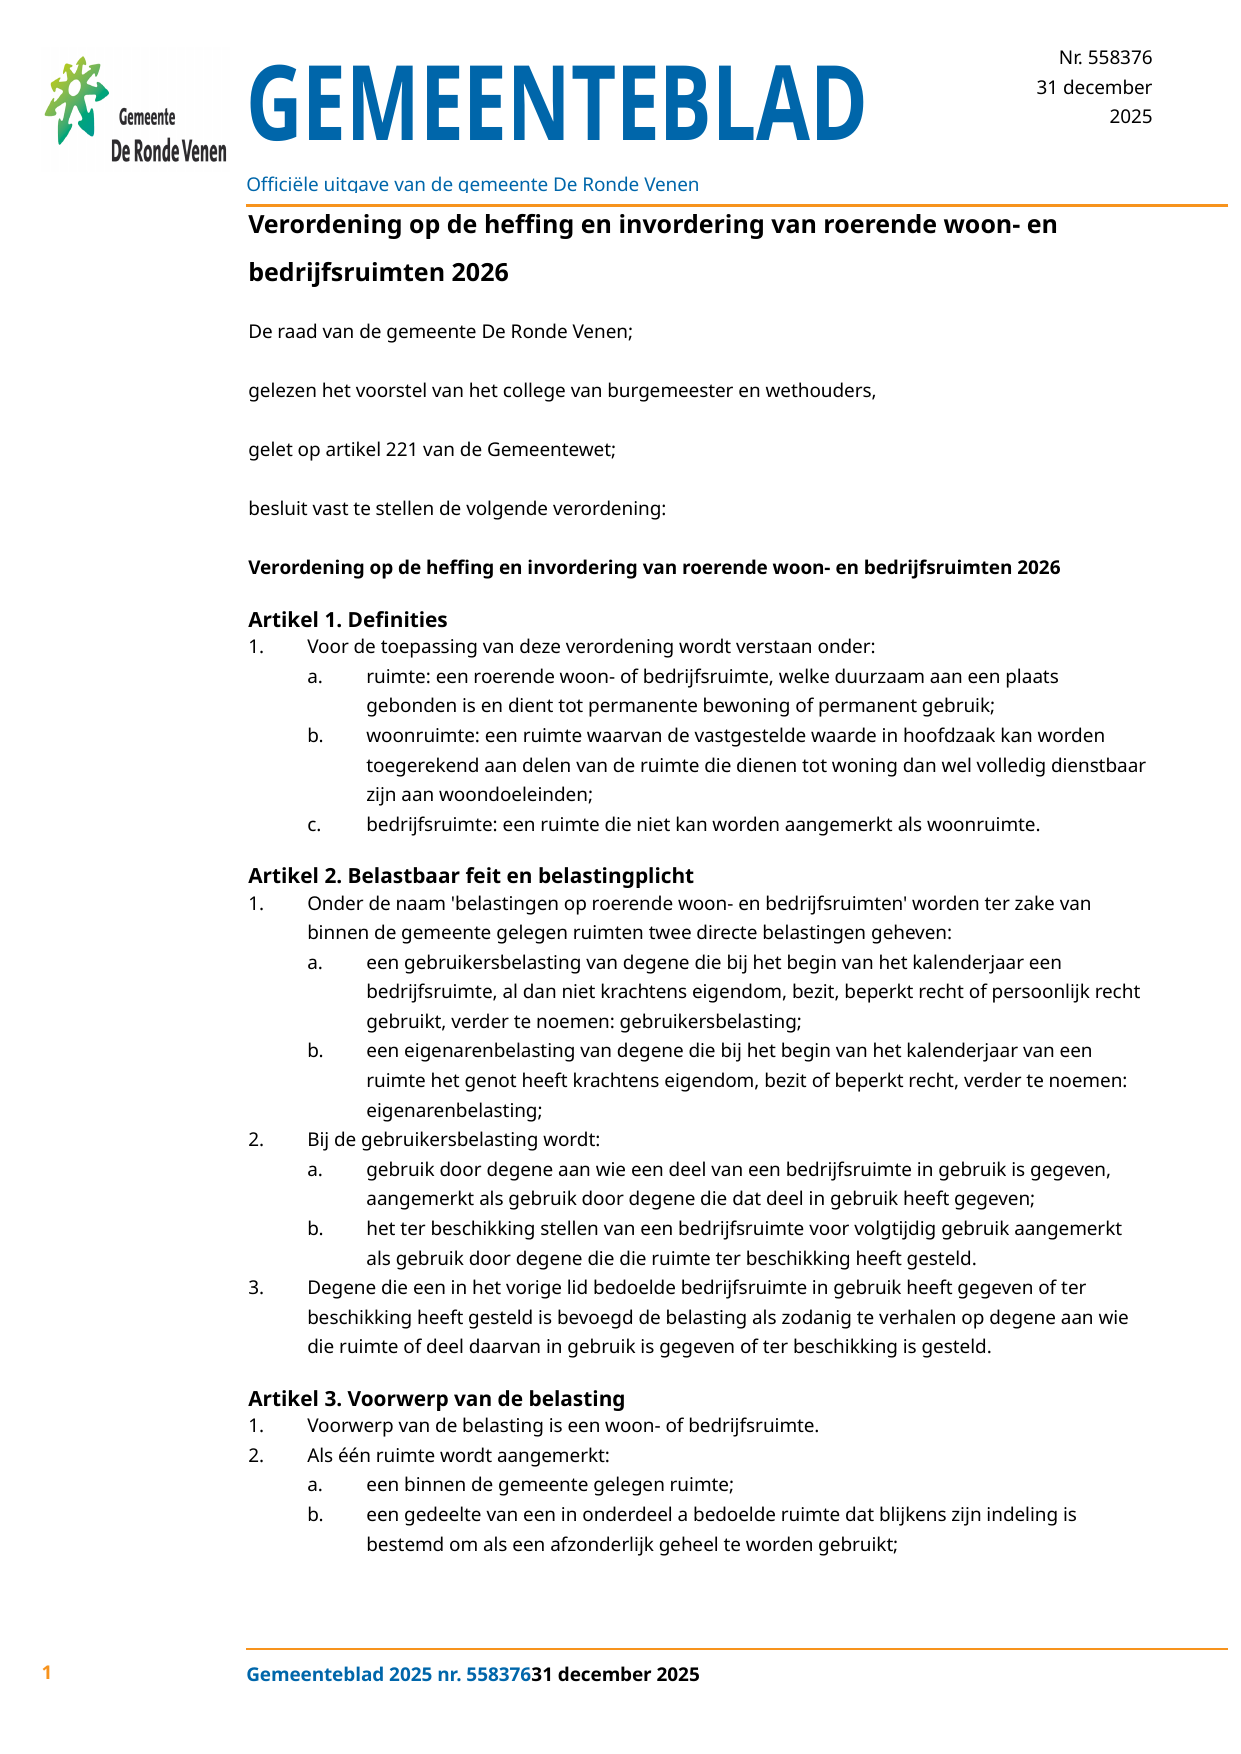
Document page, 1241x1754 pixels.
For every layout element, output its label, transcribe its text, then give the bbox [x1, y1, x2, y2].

list Voorwerp van de belasting is een woon- of bedrijfsruimte. [248, 1412, 1152, 1438]
list Onder de naam 'belastingen op roerende woon- en bedrijfsruimten' worden ter zake van binnen de gemeente gelegen ruimten twee directe belastingen geheven: [248, 890, 1152, 945]
list Als één ruimte wordt aangemerkt: [248, 1442, 1152, 1468]
list Voor de toepassing van deze verordening wordt verstaan onder: [248, 633, 1152, 659]
text besluit vast te stellen de volgende verordening: [248, 495, 1152, 521]
text Artikel 3. Voorwerp van de belasting [248, 1384, 1152, 1412]
text Verordening op de heffing en invordering van roerende woon- en bedrijfsruimten 2026 [248, 207, 1152, 288]
list een gebruikersbelasting van degene die bij het begin van het kalenderjaar een bedrijfsruimte, al dan niet krachtens eigendom, bezit, beperkt recht of persoonlijk recht gebruikt, verder te noemen: gebruikersbelasting; [307, 949, 1152, 1034]
list bedrijfsruimte: een ruimte die niet kan worden aangemerkt als woonruimte. [307, 811, 1152, 837]
text De raad van de gemeente De Ronde Venen; [248, 318, 1152, 344]
list een gedeelte van een in onderdeel a bedoelde ruimte dat blijkens zijn indeling is bestemd om als een afzonderlijk geheel te worden gebruikt; [307, 1501, 1152, 1556]
list Bij de gebruikersbelasting wordt: [248, 1126, 1152, 1152]
list woonruimte: een ruimte waarvan de vastgestelde waarde in hoofdzaak kan worden toegerekend aan delen van de ruimte die dienen tot woning dan wel volledig dienstbaar zijn aan woondoeleinden; [307, 722, 1152, 807]
list een binnen de gemeente gelegen ruimte; [307, 1472, 1152, 1497]
list een eigenarenbelasting van degene die bij het begin van het kalenderjaar van een ruimte het genot heeft krachtens eigendom, bezit of beperkt recht, verder te noemen: eigenarenbelasting; [307, 1038, 1152, 1123]
text Artikel 2. Belastbaar feit en belastingplicht [248, 861, 1152, 890]
text Artikel 1. Definities [248, 605, 1152, 633]
picture [41, 47, 231, 172]
list gebruik door degene aan wie een deel van een bedrijfsruimte in gebruik is gegeven, aangemerkt als gebruik door degene die dat deel in gebruik heeft gegeven; [307, 1156, 1152, 1211]
list het ter beschikking stellen van een bedrijfsruimte voor volgtijdig gebruik aangemerkt als gebruik door degene die die ruimte ter beschikking heeft gesteld. [307, 1215, 1152, 1271]
list Degene die een in het vorige lid bedoelde bedrijfsruimte in gebruik heeft gegeven of ter beschikking heeft gesteld is bevoegd de belasting als zodanig te verhalen op degene aan wie die ruimte of deel daarvan in gebruik is gegeven of ter beschikking is gesteld. [248, 1274, 1152, 1359]
text gelet op artikel 221 van de Gemeentewet; [248, 436, 1152, 462]
text gelezen het voorstel van het college van burgemeester en wethouders, [248, 377, 1152, 403]
list ruimte: een roerende woon- of bedrijfsruimte, welke duurzaam aan een plaats gebonden is en dient tot permanente bewoning of permanent gebruik; [307, 663, 1152, 718]
text Verordening op de heffing en invordering van roerende woon- en bedrijfsruimten 2026 [248, 554, 1152, 580]
